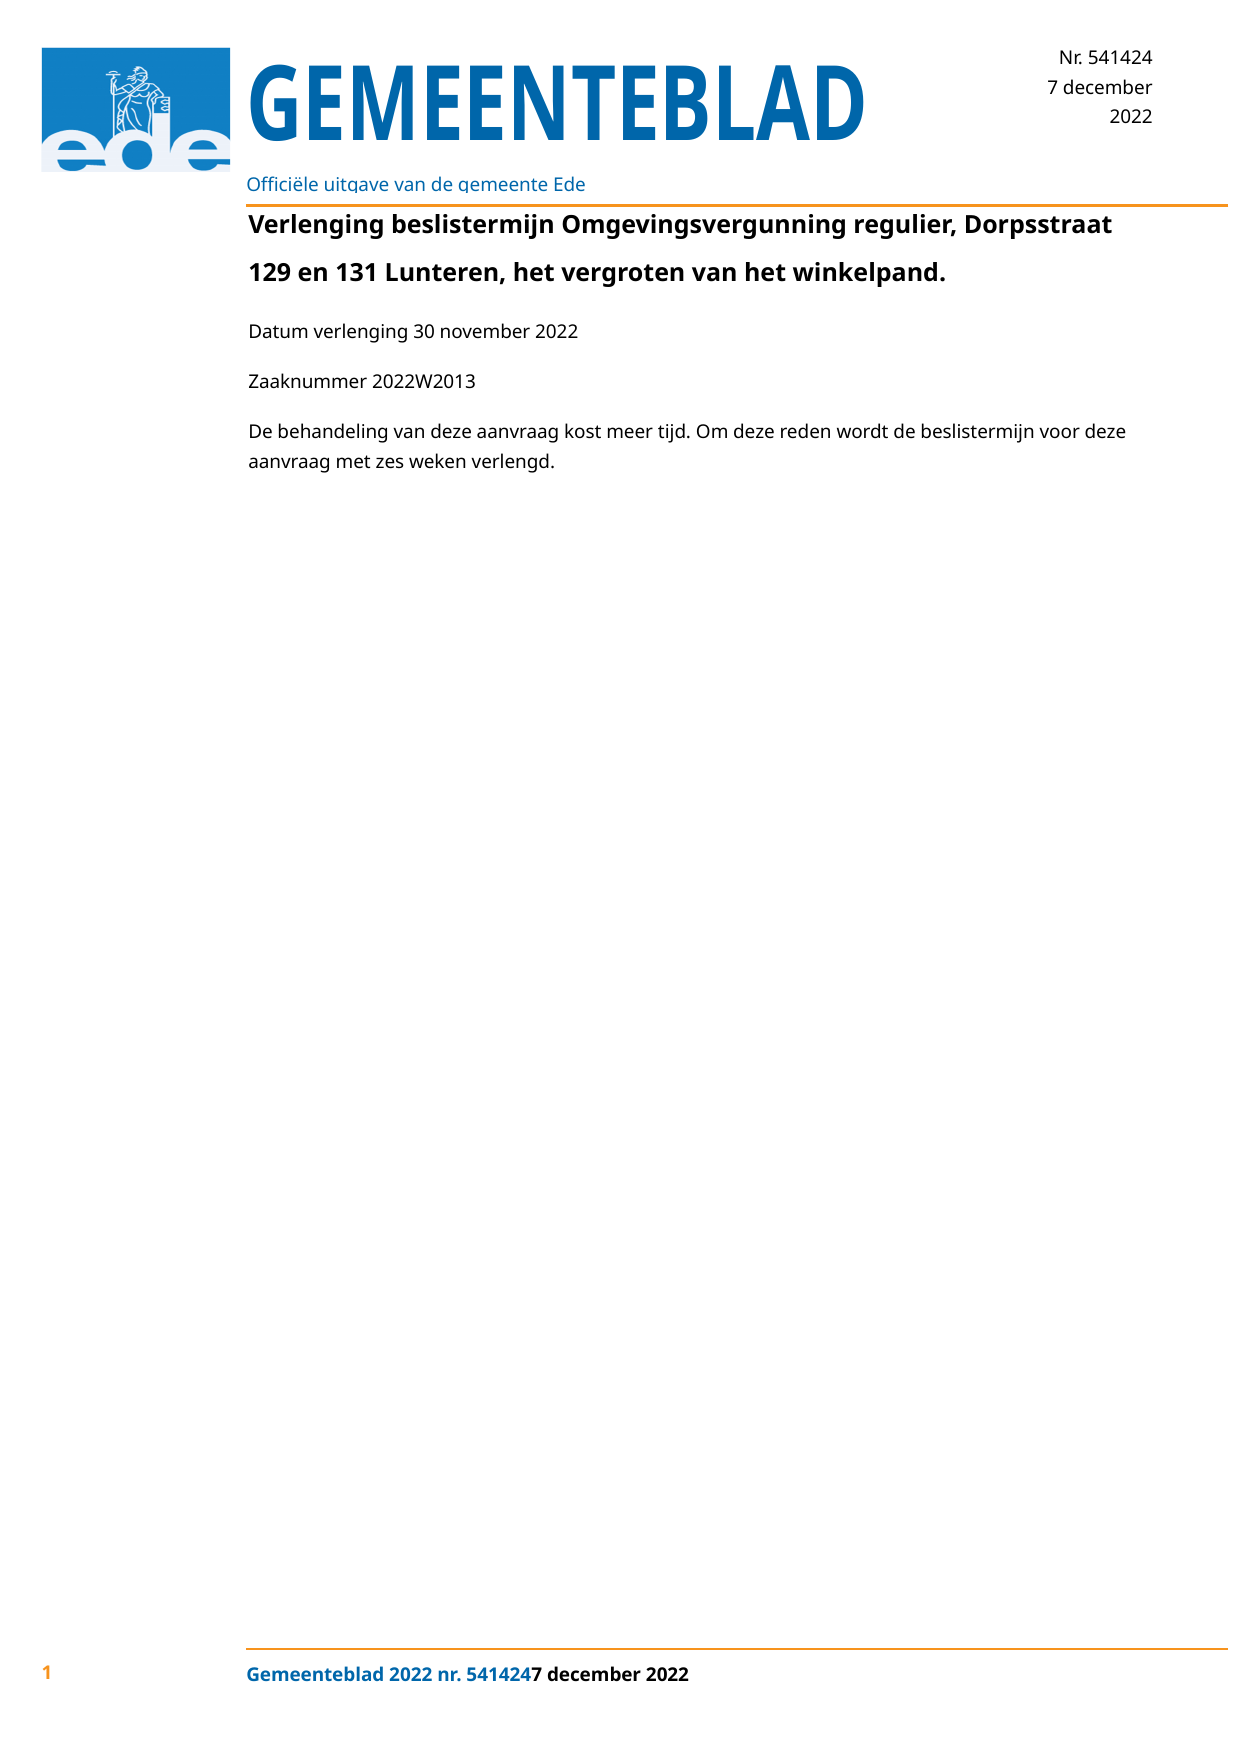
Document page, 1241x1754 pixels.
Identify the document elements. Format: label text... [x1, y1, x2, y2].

text Verlenging beslistermijn Omgevingsvergunning regulier, Dorpsstraat 129 en 131 Lunteren, het vergroten van het winkelpand. [248, 207, 1152, 288]
text Zaaknummer 2022W2013 [248, 368, 1152, 394]
text De behandeling van deze aanvraag kost meer tijd. Om deze reden wordt de beslistermijn voor deze aanvraag met zes weken verlengd. [248, 419, 1152, 474]
picture [41, 47, 231, 172]
text Datum verlenging 30 november 2022 [248, 318, 1152, 344]
